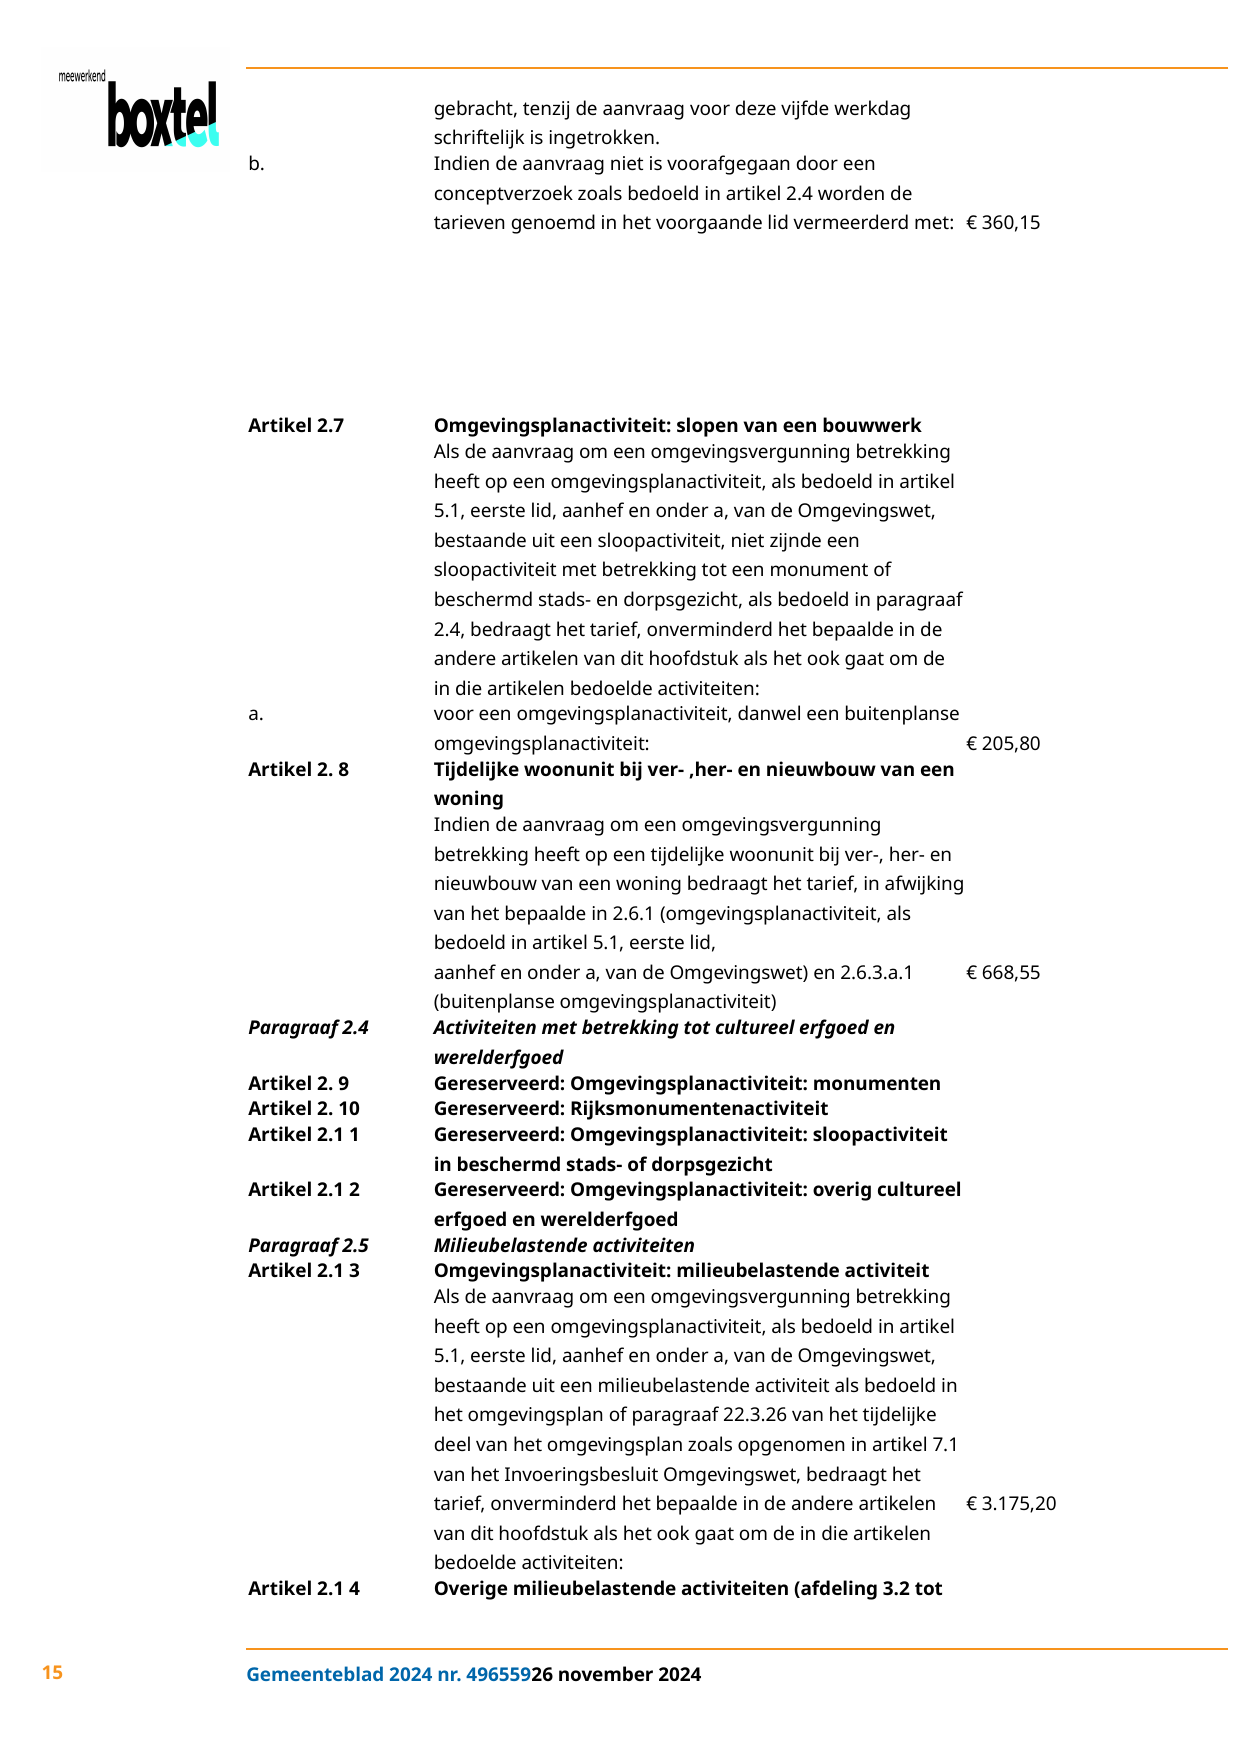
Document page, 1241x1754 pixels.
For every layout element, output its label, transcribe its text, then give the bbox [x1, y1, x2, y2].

table_cell [966, 1096, 1152, 1121]
table_cell Artikel 2. 10 [248, 1096, 433, 1121]
table_cell Artikel 2.1 4 [248, 1575, 433, 1601]
table_cell Paragraaf 2.5 [248, 1232, 433, 1258]
table_cell [966, 1121, 1152, 1177]
table_cell gebracht, tenzij de aanvraag voor deze vijfde werkdag schriftelijk is ingetrokken. [434, 95, 966, 150]
table_cell [248, 1283, 433, 1575]
table_cell [966, 1232, 1152, 1258]
table_cell [248, 95, 433, 150]
table_cell Tijdelijke woonunit bij ver- ,her- en nieuwbouw van een woning [434, 756, 966, 811]
table_cell [966, 1070, 1152, 1096]
picture [41, 47, 231, 172]
table_cell Artikel 2.1 2 [248, 1177, 433, 1232]
table_cell [966, 95, 1152, 150]
table_cell Omgevingsplanactiviteit: milieubelastende activiteit [434, 1258, 966, 1283]
table_cell Milieubelastende activiteiten [434, 1232, 966, 1258]
table_cell Indien de aanvraag om een omgevingsvergunning betrekking heeft op een tijdelijke woonunit bij ver-, her- en nieuwbouw van een woning bedraagt het tarief, in afwijking van het bepaalde in 2.6.1 (omgevingsplanactiviteit, als bedoeld in artikel 5.1, eerste lid, aanhef en onder a, van de Omgevingswet) en 2.6.3.a.1 (buitenplanse omgevingsplanactiviteit) [434, 811, 966, 1014]
table_cell b. [248, 150, 433, 235]
table_cell [966, 1177, 1152, 1232]
table_cell Als de aanvraag om een omgevingsvergunning betrekking heeft op een omgevingsplanactiviteit, als bedoeld in artikel 5.1, eerste lid, aanhef en onder a, van de Omgevingswet, bestaande uit een milieubelastende activiteit als bedoeld in het omgevingsplan of paragraaf 22.3.26 van het tijdelijke deel van het omgevingsplan zoals opgenomen in artikel 7.1 van het Invoeringsbesluit Omgevingswet, bedraagt het tarief, onverminderd het bepaalde in de andere artikelen van dit hoofdstuk als het ook gaat om de in die artikelen bedoelde activiteiten: [434, 1283, 966, 1575]
table_cell € 3.175,20 [966, 1283, 1152, 1575]
table_cell voor een omgevingsplanactiviteit, danwel een buitenplanse omgevingsplanactiviteit: [434, 701, 966, 756]
table_cell Gereserveerd: Omgevingsplanactiviteit: sloopactiviteit in beschermd stads- of dorpsgezicht [434, 1121, 966, 1177]
table_cell Gereserveerd: Rijksmonumentenactiviteit [434, 1096, 966, 1121]
table_cell € 205,80 [966, 701, 1152, 756]
table_cell Artikel 2. 8 [248, 756, 433, 811]
table_cell [966, 1258, 1152, 1283]
table_cell Artikel 2.7 [248, 235, 433, 438]
table_cell Als de aanvraag om een omgevingsvergunning betrekking heeft op een omgevingsplanactiviteit, als bedoeld in artikel 5.1, eerste lid, aanhef en onder a, van de Omgevingswet, bestaande uit een sloopactiviteit, niet zijnde een sloopactiviteit met betrekking tot een monument of beschermd stads- en dorpsgezicht, als bedoeld in paragraaf 2.4, bedraagt het tarief, onverminderd het bepaalde in de andere artikelen van dit hoofdstuk als het ook gaat om de in die artikelen bedoelde activiteiten: [434, 438, 966, 701]
table_cell € 360,15 [966, 150, 1152, 235]
table_cell [966, 756, 1152, 811]
table_cell Activiteiten met betrekking tot cultureel erfgoed en werelderfgoed [434, 1015, 966, 1070]
table_cell Omgevingsplanactiviteit: slopen van een bouwwerk [434, 235, 966, 438]
table_cell [966, 1575, 1152, 1601]
table_cell a. [248, 701, 433, 756]
table_cell Artikel 2. 9 [248, 1070, 433, 1096]
table_cell Artikel 2.1 1 [248, 1121, 433, 1177]
table_cell [248, 811, 433, 1014]
table_cell [966, 1015, 1152, 1070]
table_cell Paragraaf 2.4 [248, 1015, 433, 1070]
table_cell Artikel 2.1 3 [248, 1258, 433, 1283]
table_cell Gereserveerd: Omgevingsplanactiviteit: monumenten [434, 1070, 966, 1096]
table_cell Indien de aanvraag niet is voorafgegaan door een conceptverzoek zoals bedoeld in artikel 2.4 worden de tarieven genoemd in het voorgaande lid vermeerderd met: [434, 150, 966, 235]
table_cell [966, 438, 1152, 701]
table_cell [966, 235, 1152, 438]
table_cell Overige milieubelastende activiteiten (afdeling 3.2 tot [434, 1575, 966, 1601]
table_cell € 668,55 [966, 811, 1152, 1014]
table_cell [248, 438, 433, 701]
table_cell Gereserveerd: Omgevingsplanactiviteit: overig cultureel erfgoed en werelderfgoed [434, 1177, 966, 1232]
